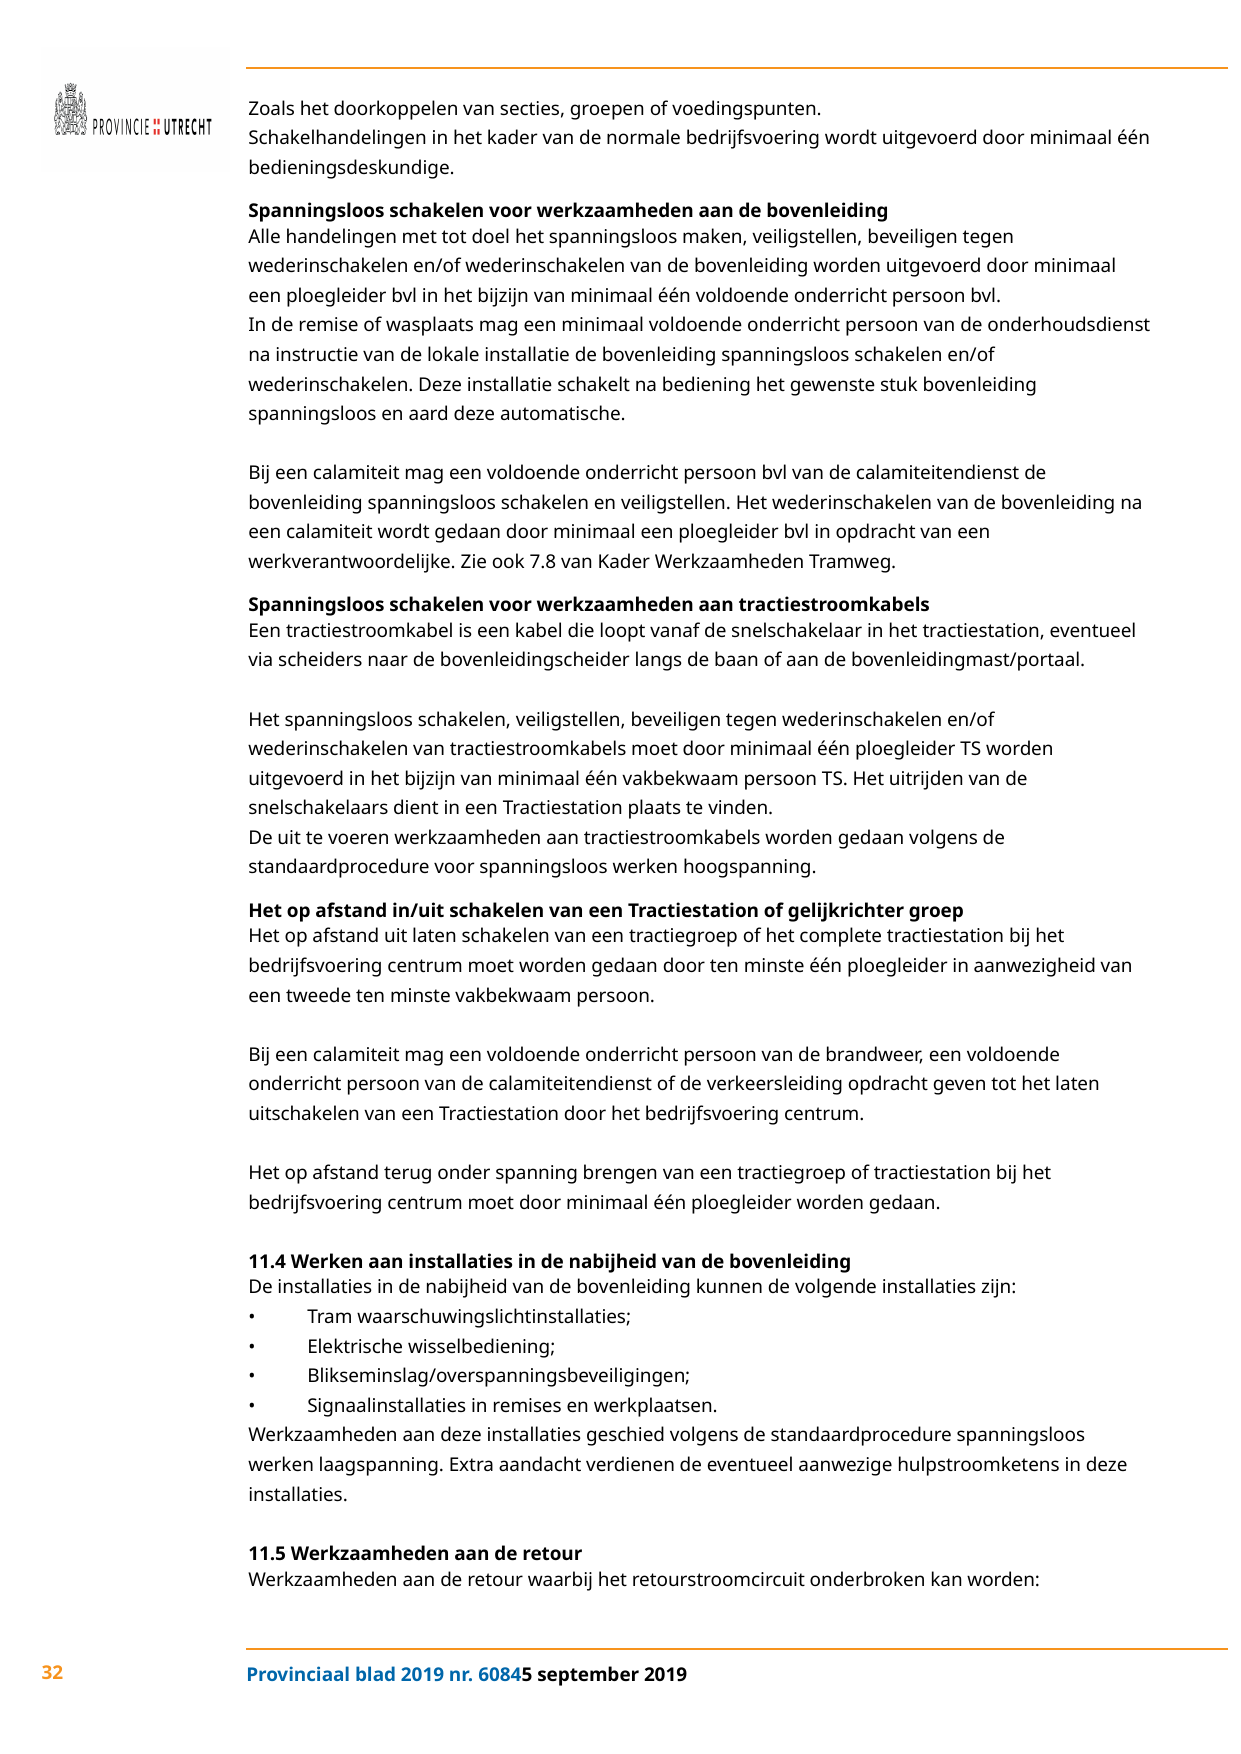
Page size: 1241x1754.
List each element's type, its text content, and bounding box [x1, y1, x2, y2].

text In de remise of wasplaats mag een minimaal voldoende onderricht persoon van de onderhoudsdienst na instructie van de lokale installatie de bovenleiding spanningsloos schakelen en/of wederinschakelen. Deze installatie schakelt na bediening het gewenste stuk bovenleiding spanningsloos en aard deze automatische. [248, 312, 1152, 426]
text Werkzaamheden aan deze installaties geschied volgens de standaardprocedure spanningsloos werken laagspanning. Extra aandacht verdienen de eventueel aanwezige hulpstroomketens in deze installaties. [248, 1422, 1152, 1507]
text Zoals het doorkoppelen van secties, groepen of voedingspunten. [248, 95, 1152, 121]
text 11.5 Werkzaamheden aan de retour [248, 1540, 1152, 1566]
text Het op afstand terug onder spanning brengen van een tractiegroep of tractiestation bij het bedrijfsvoering centrum moet door minimaal één ploegleider worden gedaan. [248, 1159, 1152, 1214]
list Signaalinstallaties in remises en werkplaatsen. [248, 1392, 1152, 1418]
list Elektrische wisselbediening; [248, 1333, 1152, 1359]
text Werkzaamheden aan de retour waarbij het retourstroomcircuit onderbroken kan worden: [248, 1566, 1152, 1591]
text Het op afstand uit laten schakelen van een tractiegroep of het complete tractiestation bij het bedrijfsvoering centrum moet worden gedaan door ten minste één ploegleider in aanwezigheid van een tweede ten minste vakbekwaam persoon. [248, 923, 1152, 1007]
list Blikseminslag/overspanningsbeveiligingen; [248, 1362, 1152, 1388]
text 11.4 Werken aan installaties in de nabijheid van de bovenleiding [248, 1248, 1152, 1274]
text Het op afstand in/uit schakelen van een Tractiestation of gelijkrichter groep [248, 897, 1152, 923]
text Schakelhandelingen in het kader van de normale bedrijfsvoering wordt uitgevoerd door minimaal één bedieningsdeskundige. [248, 124, 1152, 180]
text Bij een calamiteit mag een voldoende onderricht persoon van de brandweer, een voldoende onderricht persoon van de calamiteitendienst of de verkeersleiding opdracht geven tot het laten uitschakelen van een Tractiestation door het bedrijfsvoering centrum. [248, 1041, 1152, 1126]
text Spanningsloos schakelen voor werkzaamheden aan tractiestroomkabels [248, 591, 1152, 617]
text Spanningsloos schakelen voor werkzaamheden aan de bovenleiding [248, 197, 1152, 223]
picture [41, 47, 231, 172]
text Bij een calamiteit mag een voldoende onderricht persoon bvl van de calamiteitendienst de bovenleiding spanningsloos schakelen en veiligstellen. Het wederinschakelen van de bovenleiding na een calamiteit wordt gedaan door minimaal een ploegleider bvl in opdracht van een werkverantwoordelijke. Zie ook 7.8 van Kader Werkzaamheden Tramweg. [248, 459, 1152, 574]
text Een tractiestroomkabel is een kabel die loopt vanaf de snelschakelaar in het tractiestation, eventueel via scheiders naar de bovenleidingscheider langs de baan of aan de bovenleidingmast/portaal. [248, 617, 1152, 672]
text De uit te voeren werkzaamheden aan tractiestroomkabels worden gedaan volgens de standaardprocedure voor spanningsloos werken hoogspanning. [248, 824, 1152, 879]
text Het spanningsloos schakelen, veiligstellen, beveiligen tegen wederinschakelen en/of wederinschakelen van tractiestroomkabels moet door minimaal één ploegleider TS worden uitgevoerd in het bijzijn van minimaal één vakbekwaam persoon TS. Het uitrijden van de snelschakelaars dient in een Tractiestation plaats te vinden. [248, 706, 1152, 820]
text Alle handelingen met tot doel het spanningsloos maken, veiligstellen, beveiligen tegen wederinschakelen en/of wederinschakelen van de bovenleiding worden uitgevoerd door minimaal een ploegleider bvl in het bijzijn van minimaal één voldoende onderricht persoon bvl. [248, 223, 1152, 308]
text De installaties in de nabijheid van de bovenleiding kunnen de volgende installaties zijn: [248, 1274, 1152, 1299]
list Tram waarschuwingslichtinstallaties; [248, 1303, 1152, 1329]
